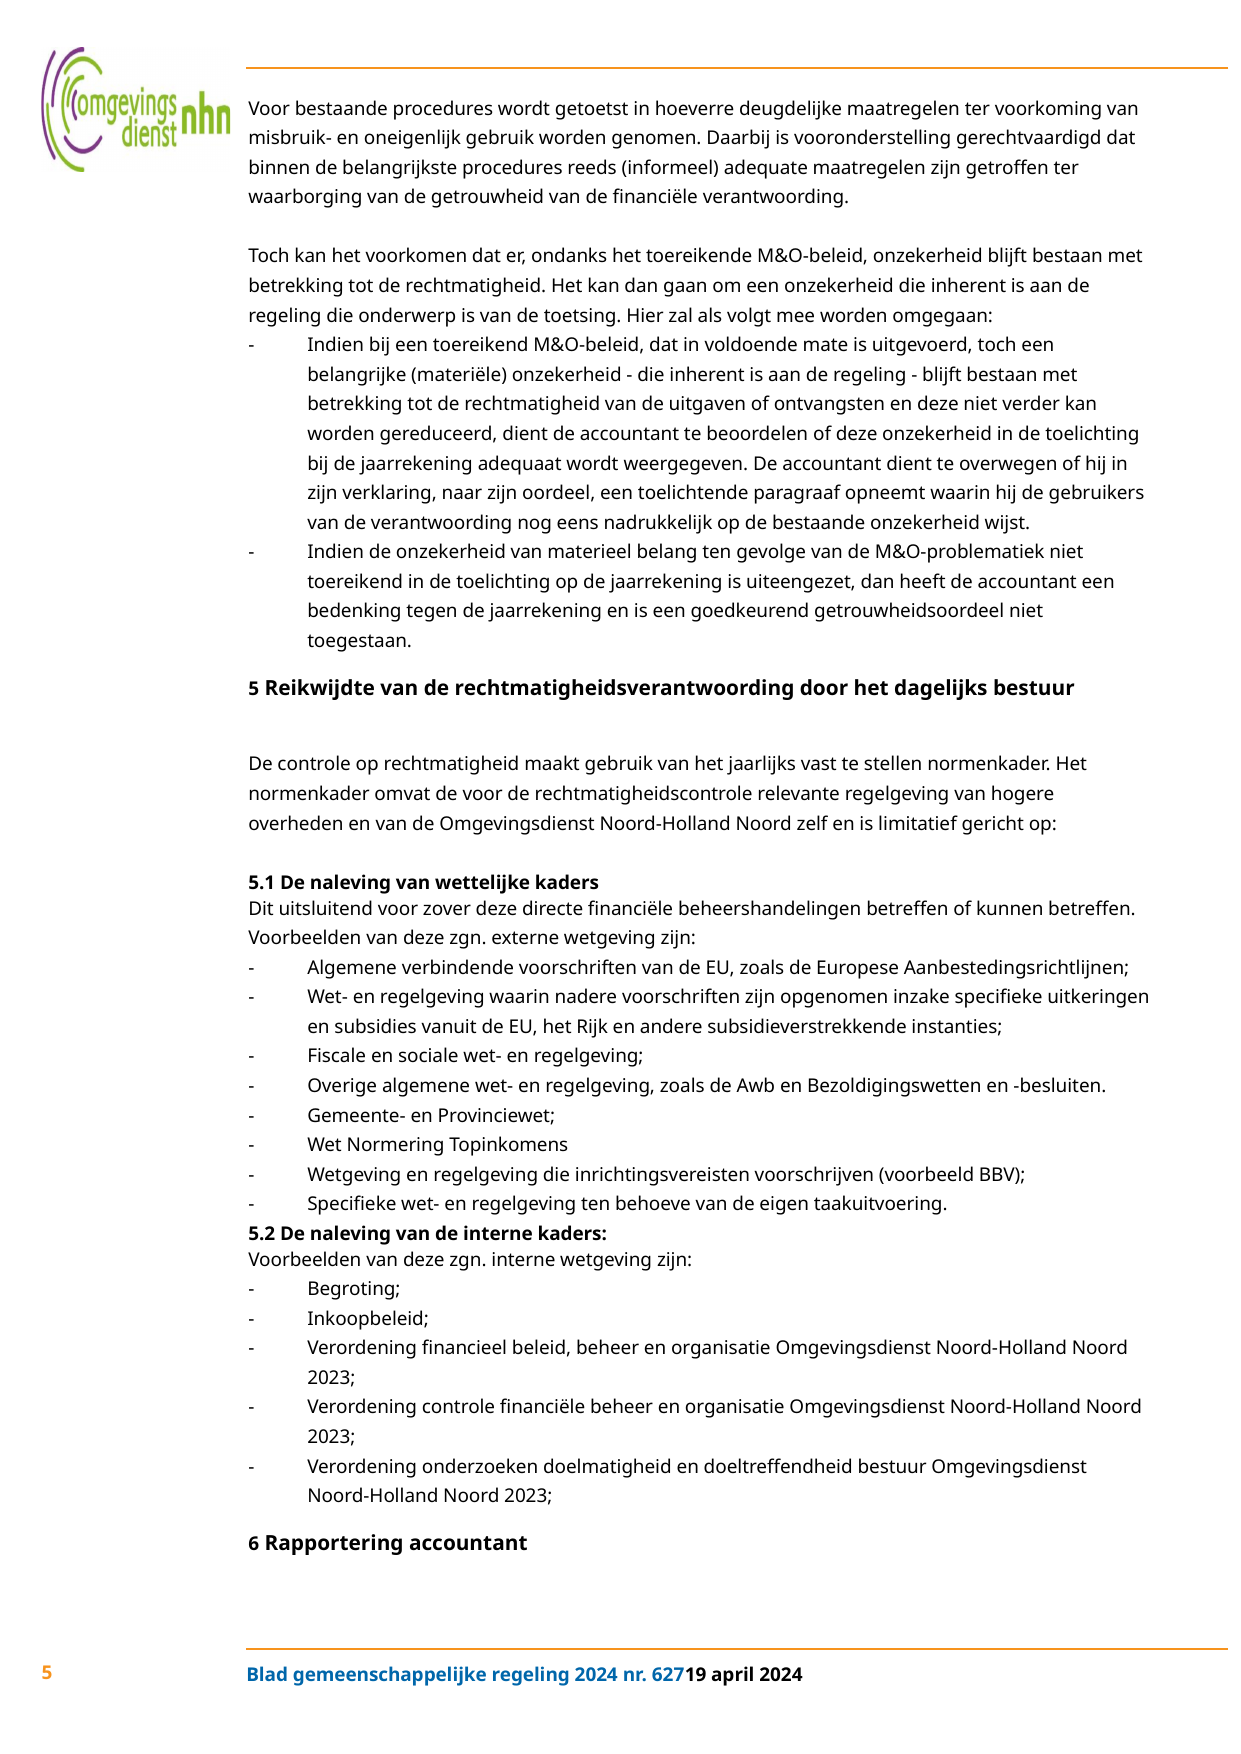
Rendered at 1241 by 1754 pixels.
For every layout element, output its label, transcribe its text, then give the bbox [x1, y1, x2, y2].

list Inkoopbeleid; [248, 1305, 1152, 1331]
text Dit uitsluitend voor zover deze directe financiële beheershandelingen betreffen of kunnen betreffen. Voorbeelden van deze zgn. externe wetgeving zijn: [248, 895, 1152, 950]
list Wetgeving en regelgeving die inrichtingsvereisten voorschrijven (voorbeeld BBV); [248, 1161, 1152, 1187]
text De controle op rechtmatigheid maakt gebruik van het jaarlijks vast te stellen normenkader. Het normenkader omvat de voor de rechtmatigheidscontrole relevante regelgeving van hogere overheden en van de Omgevingsdienst Noord-Holland Noord zelf en is limitatief gericht op: [248, 751, 1152, 836]
list Wet- en regelgeving waarin nadere voorschriften zijn opgenomen inzake specifieke uitkeringen en subsidies vanuit de EU, het Rijk en andere subsidieverstrekkende instanties; [248, 983, 1152, 1039]
text 5 Reikwijdte van de rechtmatigheidsverantwoording door het dagelijks bestuur [248, 673, 1152, 701]
list Fiscale en sociale wet- en regelgeving; [248, 1043, 1152, 1068]
picture [41, 47, 231, 172]
list Algemene verbindende voorschriften van de EU, zoals de Europese Aanbestedingsrichtlijnen; [248, 954, 1152, 979]
list Verordening controle financiële beheer en organisatie Omgevingsdienst Noord-Holland Noord 2023; [248, 1394, 1152, 1449]
list Overige algemene wet- en regelgeving, zoals de Awb en Bezoldigingswetten en -besluiten. [248, 1072, 1152, 1098]
text 6 Rapportering accountant [248, 1528, 1152, 1557]
text 5.2 De naleving van de interne kaders: [248, 1220, 1152, 1246]
list Indien de onzekerheid van materieel belang ten gevolge van de M&O-problematiek niet toereikend in de toelichting op de jaarrekening is uiteengezet, dan heeft de accountant een bedenking tegen de jaarrekening en is een goedkeurend getrouwheidsoordeel niet toegestaan. [248, 538, 1152, 653]
text Toch kan het voorkomen dat er, ondanks het toereikende M&O-beleid, onzekerheid blijft bestaan met betrekking tot de rechtmatigheid. Het kan dan gaan om een onzekerheid die inherent is aan de regeling die onderwerp is van de toetsing. Hier zal als volgt mee worden omgegaan: [248, 243, 1152, 328]
list Wet Normering Topinkomens [248, 1131, 1152, 1157]
text Voor bestaande procedures wordt getoetst in hoeverre deugdelijke maatregelen ter voorkoming van misbruik- en oneigenlijk gebruik worden genomen. Daarbij is vooronderstelling gerechtvaardigd dat binnen de belangrijkste procedures reeds (informeel) adequate maatregelen zijn getroffen ter waarborging van de getrouwheid van de financiële verantwoording. [248, 95, 1152, 209]
text Voorbeelden van deze zgn. interne wetgeving zijn: [248, 1246, 1152, 1272]
list Verordening financieel beleid, beheer en organisatie Omgevingsdienst Noord-Holland Noord 2023; [248, 1334, 1152, 1390]
list Indien bij een toereikend M&O-beleid, dat in voldoende mate is uitgevoerd, toch een belangrijke (materiële) onzekerheid - die inherent is aan de regeling - blijft bestaan met betrekking tot de rechtmatigheid van de uitgaven of ontvangsten en deze niet verder kan worden gereduceerd, dient de accountant te beoordelen of deze onzekerheid in de toelichting bij de jaarrekening adequaat wordt weergegeven. De accountant dient te overwegen of hij in zijn verklaring, naar zijn oordeel, een toelichtende paragraaf opneemt waarin hij de gebruikers van de verantwoording nog eens nadrukkelijk op de bestaande onzekerheid wijst. [248, 331, 1152, 535]
text 5.1 De naleving van wettelijke kaders [248, 869, 1152, 895]
list Verordening onderzoeken doelmatigheid en doeltreffendheid bestuur Omgevingsdienst Noord-Holland Noord 2023; [248, 1453, 1152, 1508]
list Begroting; [248, 1275, 1152, 1301]
list Gemeente- en Provinciewet; [248, 1102, 1152, 1127]
list Specifieke wet- en regelgeving ten behoeve van de eigen taakuitvoering. [248, 1191, 1152, 1216]
